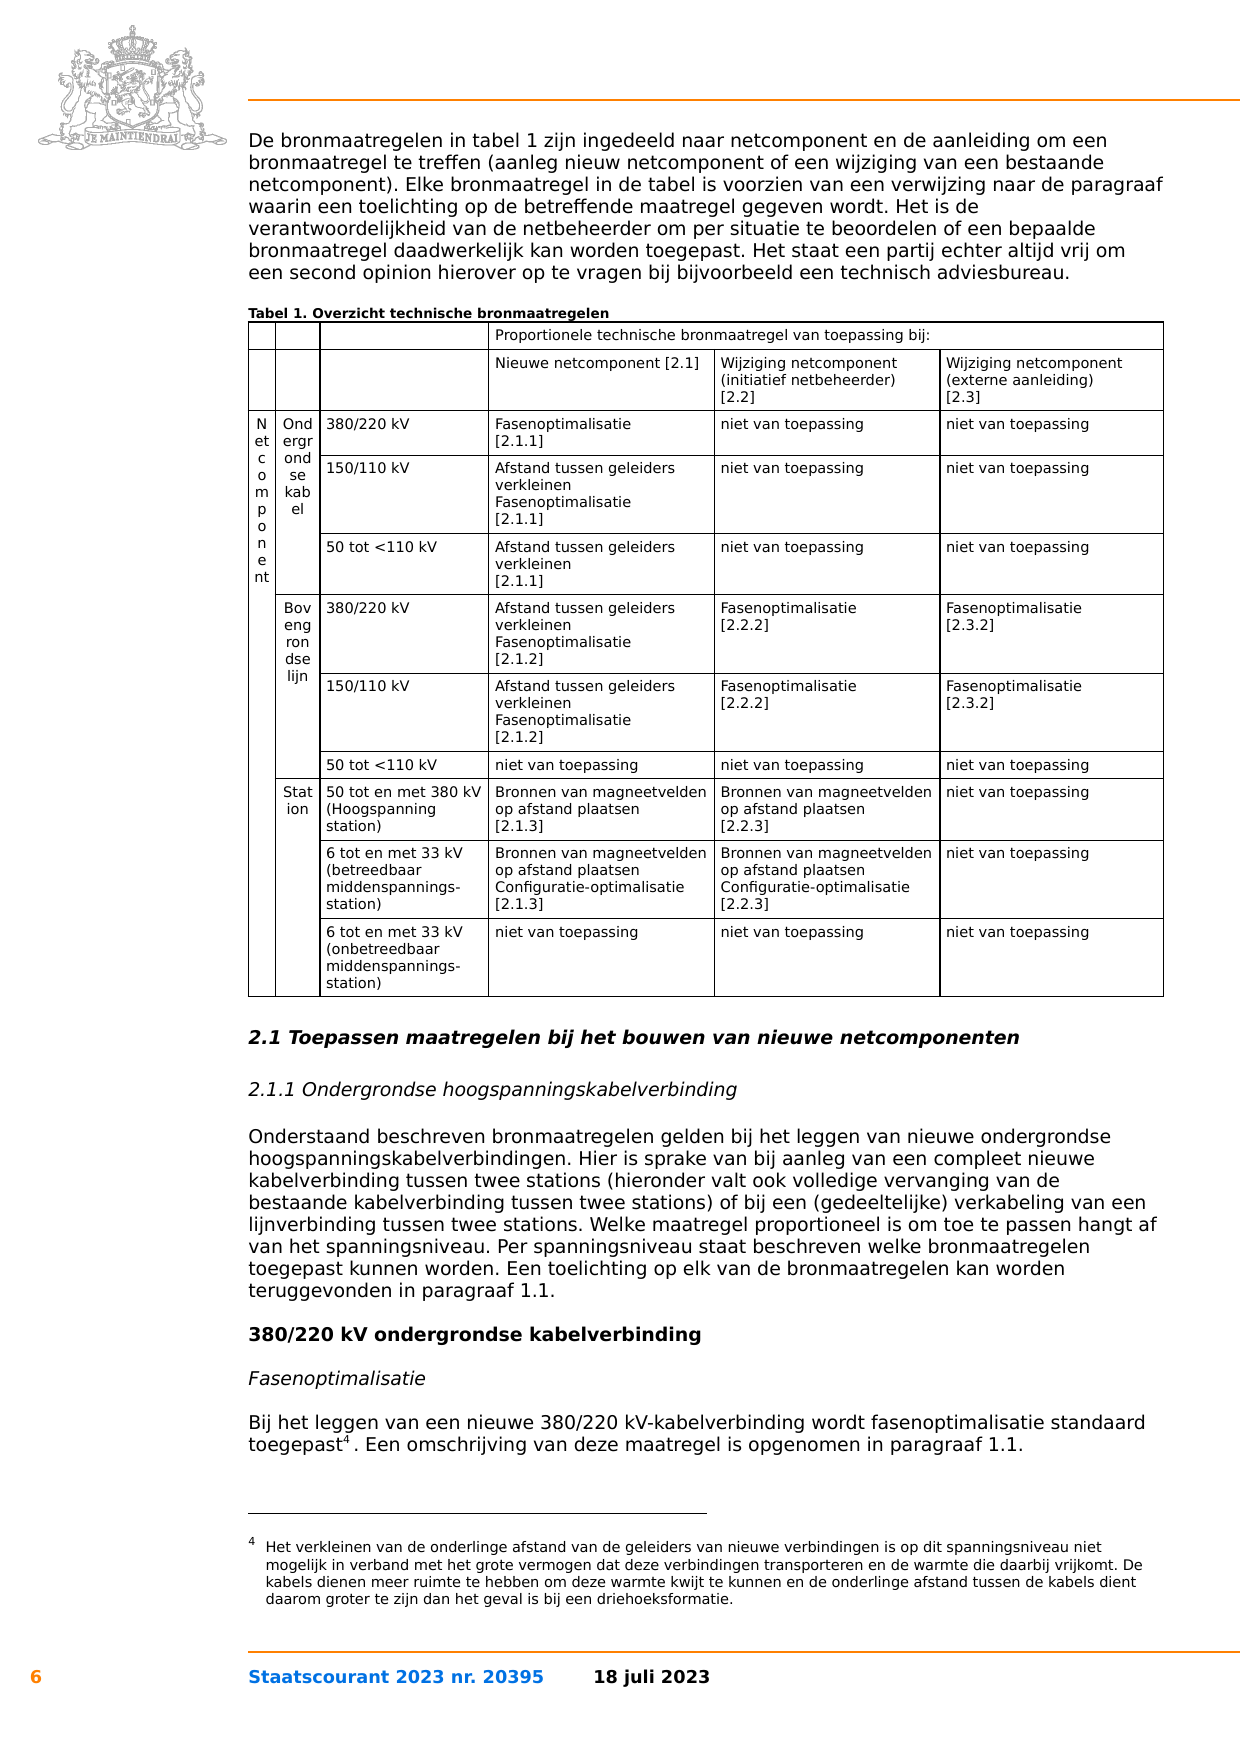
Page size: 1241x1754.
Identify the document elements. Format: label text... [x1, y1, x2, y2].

table_cell Station [276, 779, 319, 996]
table_cell [249, 323, 275, 349]
table_cell niet van toepassing [941, 841, 1163, 918]
subtitle 380/220 kV ondergrondse kabelverbinding [248, 1324, 1163, 1346]
text Onderstaand beschreven bronmaatregelen gelden bij het leggen van nieuwe ondergrondse hoogspanningskabelverbindingen. Hier is sprake van bij aanleg van een compleet nieuwe kabelverbinding tussen twee stations (hieronder valt ook volledige vervanging van de bestaande kabelverbinding tussen twee stations) of bij een (gedeeltelijke) verkabeling van een lijnverbinding tussen twee stations. Welke maatregel proportioneel is om toe te passen hangt af van het spanningsniveau. Per spanningsniveau staat beschreven welke bronmaatregelen toegepast kunnen worden. Een toelichting op elk van de bronmaatregelen kan worden teruggevonden in paragraaf 1.1. [248, 1126, 1163, 1302]
table_cell [321, 323, 488, 349]
table_cell Bronnen van magneetvelden op afstand plaatsen Configuratie-optimalisatie [2.2.3] [715, 841, 939, 918]
table_cell Bovengrondse lijn [276, 595, 319, 778]
table_cell niet van toepassing [715, 534, 939, 594]
picture [38, 25, 227, 150]
table_cell niet van toepassing [715, 411, 939, 454]
table_cell Nieuwe netcomponent [2.1] [489, 350, 714, 410]
table_cell niet van toepassing [489, 752, 714, 778]
table_cell 380/220 kV [321, 595, 488, 672]
text De bronmaatregelen in tabel 1 zijn ingedeeld naar netcomponent en de aanleiding om een bronmaatregel te treffen (aanleg nieuw netcomponent of een wijziging van een bestaande netcomponent). Elke bronmaatregel in de tabel is voorzien van een verwijzing naar de paragraaf waarin een toelichting op de betreffende maatregel gegeven wordt. Het is de verantwoordelijkheid van de netbeheerder om per situatie te beoordelen of een bepaalde bronmaatregel daadwerkelijk kan worden toegepast. Het staat een partij echter altijd vrij om een second opinion hierover op te vragen bij bijvoorbeeld een technisch adviesbureau. [248, 130, 1163, 284]
subtitle 2.1 Toepassen maatregelen bij het bouwen van nieuwe netcomponenten [248, 1027, 1163, 1049]
table_cell Ondergrondse kabel [276, 411, 319, 594]
table_cell 50 tot en met 380 kV (Hoogspanning station) [321, 779, 488, 839]
table_cell 150/110 kV [321, 674, 488, 751]
table_cell 150/110 kV [321, 456, 488, 533]
table_cell Bronnen van magneetvelden op afstand plaatsen [2.2.3] [715, 779, 939, 839]
table_cell Fasenoptimalisatie [2.2.2] [715, 595, 939, 672]
table_cell niet van toepassing [715, 456, 939, 533]
table_cell Bronnen van magneetvelden op afstand plaatsen [2.1.3] [489, 779, 714, 839]
table_cell niet van toepassing [489, 919, 714, 996]
table_cell niet van toepassing [941, 456, 1163, 533]
table_cell niet van toepassing [941, 919, 1163, 996]
table_cell [276, 350, 319, 410]
table_cell 50 tot <110 kV [321, 752, 488, 778]
table_cell 6 tot en met 33 kV (onbetreedbaar middenspannings-station) [321, 919, 488, 996]
table_cell niet van toepassing [715, 919, 939, 996]
table_cell 380/220 kV [321, 411, 488, 454]
table_cell Bronnen van magneetvelden op afstand plaatsen Configuratie-optimalisatie [2.1.3] [489, 841, 714, 918]
table_cell Afstand tussen geleiders verkleinen [2.1.1] [489, 534, 714, 594]
table_cell [249, 350, 275, 410]
table_cell niet van toepassing [715, 752, 939, 778]
table_cell [321, 350, 488, 410]
table_cell Proportionele technische bronmaatregel van toepassing bij: [489, 323, 1163, 349]
table_cell Wijziging netcomponent (externe aanleiding) [2.3] [941, 350, 1163, 410]
table_cell niet van toepassing [941, 411, 1163, 454]
table_cell niet van toepassing [941, 779, 1163, 839]
table_cell 6 tot en met 33 kV (betreedbaar middenspannings-station) [321, 841, 488, 918]
subtitle Fasenoptimalisatie [248, 1368, 1163, 1390]
table_cell 50 tot <110 kV [321, 534, 488, 594]
table_cell Fasenoptimalisatie [2.2.2] [715, 674, 939, 751]
text Bij het leggen van een nieuwe 380/220 kV-kabelverbinding wordt fasenoptimalisatie standaard toegepast. Een omschrijving van deze maatregel is opgenomen in paragraaf 1.1. [248, 1412, 1163, 1456]
table_cell Afstand tussen geleiders verkleinen Fasenoptimalisatie [2.1.1] [489, 456, 714, 533]
table_cell Fasenoptimalisatie [2.3.2] [941, 595, 1163, 672]
text Het verkleinen van de onderlinge afstand van de geleiders van nieuwe verbindingen is op dit spanningsniveau niet mogelijk in verband met het grote vermogen dat deze verbindingen transporteren en de warmte die daarbij vrijkomt. De kabels dienen meer ruimte te hebben om deze warmte kwijt te kunnen en de onderlinge afstand tussen de kabels dient daarom groter te zijn dan het geval is bij een driehoeksformatie. [248, 1535, 1163, 1608]
table_cell [276, 323, 319, 349]
subtitle 2.1.1 Ondergrondse hoogspanningskabelverbinding [248, 1079, 1163, 1101]
table_header Tabel 1. Overzicht technische bronmaatregelen [248, 306, 1163, 321]
table_cell niet van toepassing [941, 752, 1163, 778]
table_cell Fasenoptimalisatie [2.3.2] [941, 674, 1163, 751]
table_cell Wijziging netcomponent (initiatief netbeheerder) [2.2] [715, 350, 939, 410]
table_cell Afstand tussen geleiders verkleinen Fasenoptimalisatie [2.1.2] [489, 595, 714, 672]
table_cell Fasenoptimalisatie [2.1.1] [489, 411, 714, 454]
table_cell niet van toepassing [941, 534, 1163, 594]
table_cell Netcomponent [249, 411, 275, 996]
table_cell Afstand tussen geleiders verkleinen Fasenoptimalisatie [2.1.2] [489, 674, 714, 751]
